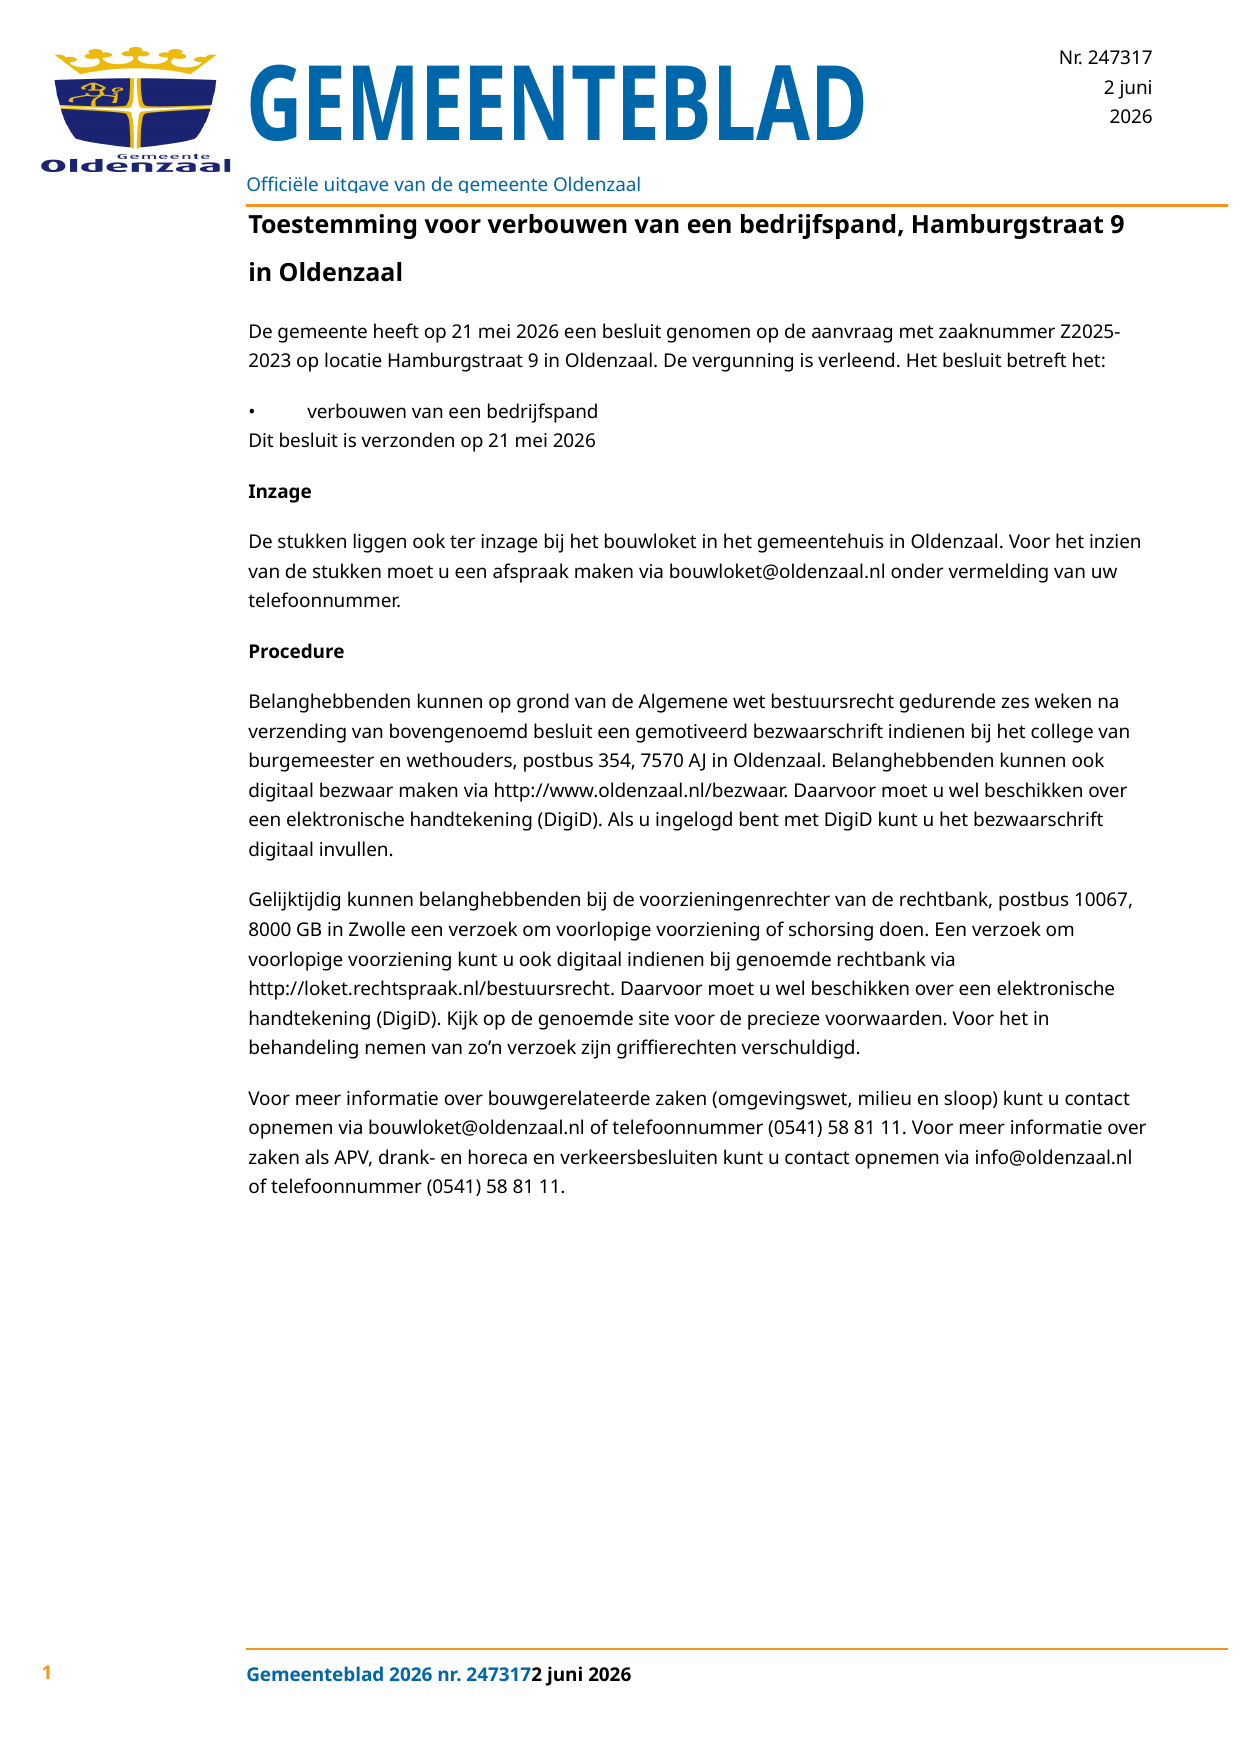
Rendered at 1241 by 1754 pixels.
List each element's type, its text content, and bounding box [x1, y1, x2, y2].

picture [41, 47, 231, 172]
text Voor meer informatie over bouwgerelateerde zaken (omgevingswet, milieu en sloop) kunt u contact opnemen via bouwloket@oldenzaal.nl of telefoonnummer (0541) 58 81 11. Voor meer informatie over zaken als APV, drank- en horeca en verkeersbesluiten kunt u contact opnemen via info@oldenzaal.nl of telefoonnummer (0541) 58 81 11. [248, 1085, 1152, 1199]
text Belanghebbenden kunnen op grond van de Algemene wet bestuursrecht gedurende zes weken na verzending van bovengenoemd besluit een gemotiveerd bezwaarschrift indienen bij het college van burgemeester en wethouders, postbus 354, 7570 AJ in Oldenzaal. Belanghebbenden kunnen ook digitaal bezwaar maken via http://www.oldenzaal.nl/bezwaar. Daarvoor moet u wel beschikken over een elektronische handtekening (DigiD). Als u ingelogd bent met DigiD kunt u het bezwaarschrift digitaal invullen. [248, 688, 1152, 862]
text Procedure [248, 638, 1152, 664]
text Dit besluit is verzonden op 21 mei 2026 [248, 427, 1152, 453]
text De stukken liggen ook ter inzage bij het bouwloket in het gemeentehuis in Oldenzaal. Voor het inzien van de stukken moet u een afspraak maken via bouwloket@oldenzaal.nl onder vermelding van uw telefoonnummer. [248, 528, 1152, 613]
text Gelijktijdig kunnen belanghebbenden bij de voorzieningenrechter van de rechtbank, postbus 10067, 8000 GB in Zwolle een verzoek om voorlopige voorziening of schorsing doen. Een verzoek om voorlopige voorziening kunt u ook digitaal indienen bij genoemde rechtbank via http://loket.rechtspraak.nl/bestuursrecht. Daarvoor moet u wel beschikken over een elektronische handtekening (DigiD). Kijk op de genoemde site voor de precieze voorwaarden. Voor het in behandeling nemen van zo’n verzoek zijn griffierechten verschuldigd. [248, 887, 1152, 1060]
text De gemeente heeft op 21 mei 2026 een besluit genomen op de aanvraag met zaaknummer Z2025-2023 op locatie Hamburgstraat 9 in Oldenzaal. De vergunning is verleend. Het besluit betreft het: [248, 318, 1152, 373]
list verbouwen van een bedrijfspand [248, 398, 1152, 424]
text Inzage [248, 478, 1152, 504]
text Toestemming voor verbouwen van een bedrijfspand, Hamburgstraat 9 in Oldenzaal [248, 207, 1152, 288]
